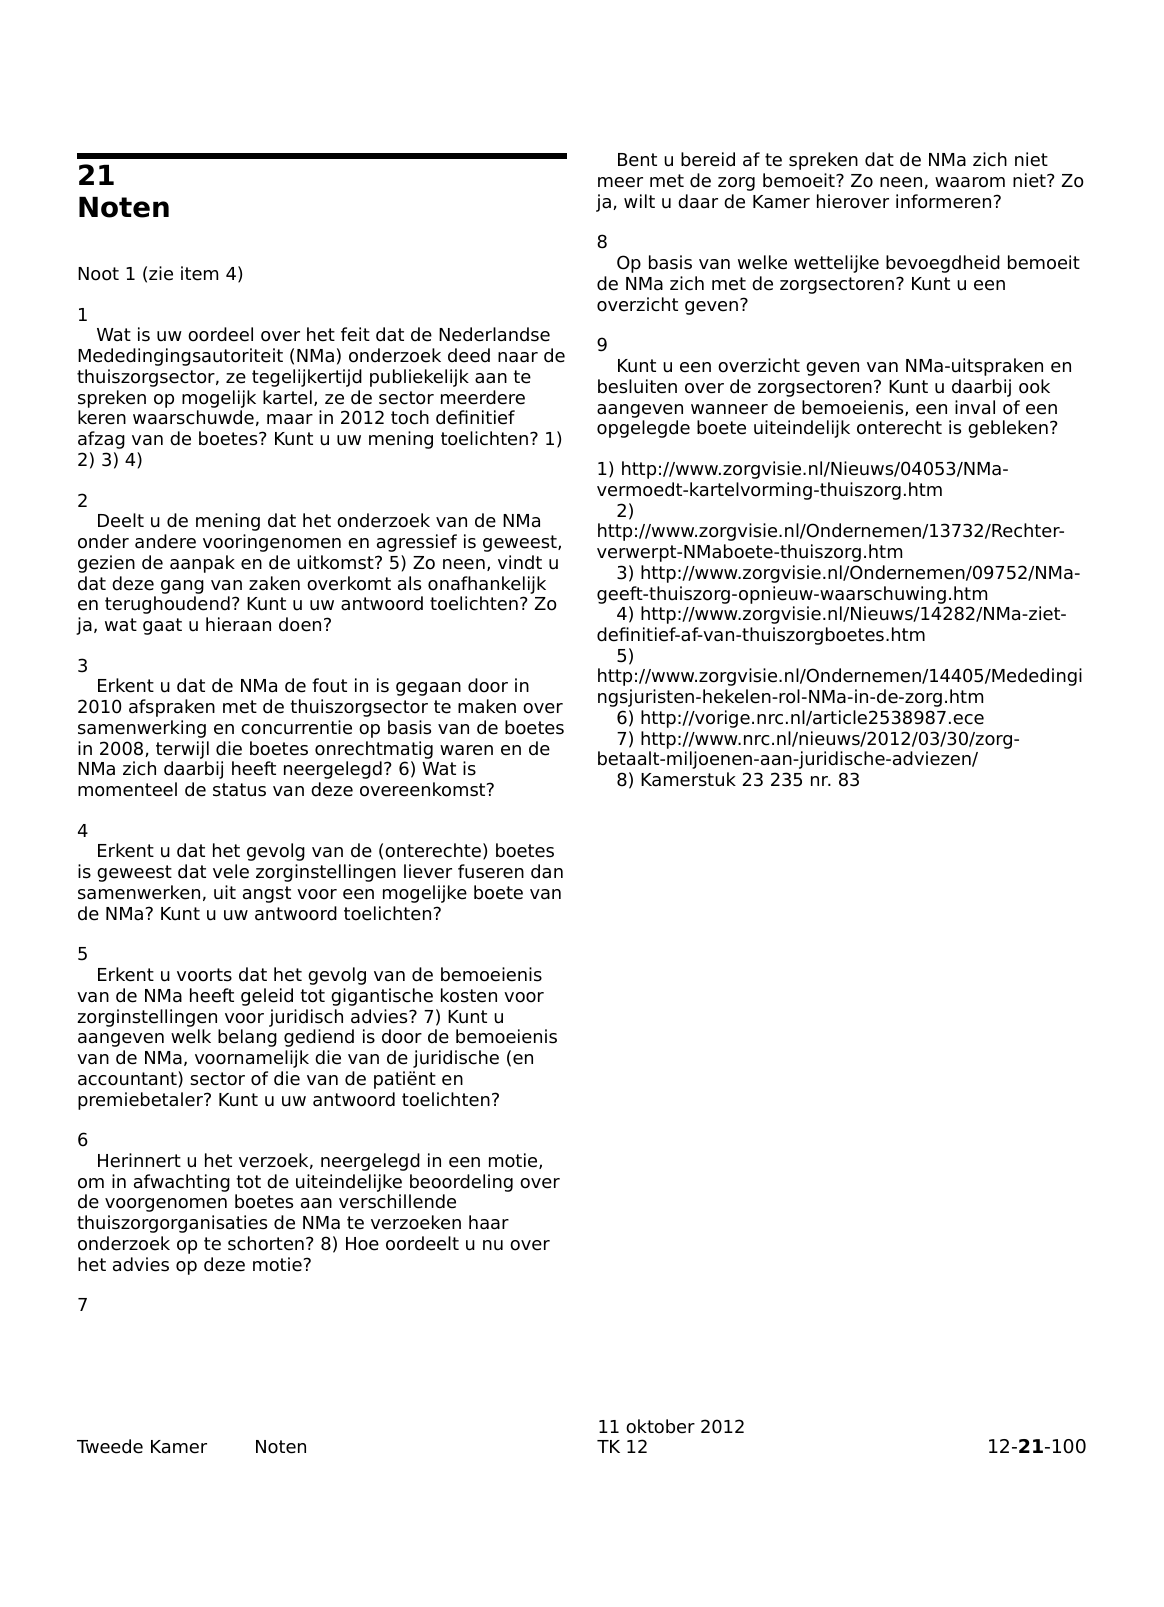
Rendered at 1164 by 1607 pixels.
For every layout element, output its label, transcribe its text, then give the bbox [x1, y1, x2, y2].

text 3 [77, 656, 567, 676]
text Erkent u voorts dat het gevolg van de bemoeienis van de NMa heeft geleid tot gigantische kosten voor zorginstellingen voor juridisch advies? 7) Kunt u aangeven welk belang gediend is door de bemoeienis van de NMa, voornamelijk die van de juridische (en accountant) sector of die van de patiënt en premiebetaler? Kunt u uw antwoord toelichten? [77, 965, 567, 1110]
text 8) Kamerstuk 23 235 nr. 83 [596, 770, 1087, 791]
text 9 [596, 335, 1087, 356]
text 2) http://www.zorgvisie.nl/Ondernemen/13732/Rechter-verwerpt-NMaboete-thuiszorg.htm [596, 500, 1087, 563]
text 5) http://www.zorgvisie.nl/Ondernemen/14405/Mededingingsjuristen-hekelen-rol-NMa-in-de-zorg.htm [596, 646, 1087, 708]
text 1) http://www.zorgvisie.nl/Nieuws/04053/NMa-vermoedt-kartelvorming-thuiszorg.htm [596, 459, 1087, 500]
text 4) http://www.zorgvisie.nl/Nieuws/14282/NMa-ziet-definitief-af-van-thuiszorgboetes.htm [596, 604, 1087, 646]
text Erkent u dat de NMa de fout in is gegaan door in 2010 afspraken met de thuiszorgsector te maken over samenwerking en concurrentie op basis van de boetes in 2008, terwijl die boetes onrechtmatig waren en de NMa zich daarbij heeft neergelegd? 6) Wat is momenteel de status van deze overeenkomst? [77, 676, 567, 801]
text Noot 1 (zie item 4) [77, 264, 567, 284]
text Op basis van welke wettelijke bevoegdheid bemoeit de NMa zich met de zorgsectoren? Kunt u een overzicht geven? [596, 253, 1087, 315]
text Kunt u een overzicht geven van NMa-uitspraken en besluiten over de zorgsectoren? Kunt u daarbij ook aangeven wanneer de bemoeienis, een inval of een opgelegde boete uiteindelijk onterecht is gebleken? [596, 356, 1087, 439]
text Bent u bereid af te spreken dat de NMa zich niet meer met de zorg bemoeit? Zo neen, waarom niet? Zo ja, wilt u daar de Kamer hierover informeren? [596, 150, 1087, 212]
text Erkent u dat het gevolg van de (onterechte) boetes is geweest dat vele zorginstellingen liever fuseren dan samenwerken, uit angst voor een mogelijke boete van de NMa? Kunt u uw antwoord toelichten? [77, 841, 567, 924]
text Herinnert u het verzoek, neergelegd in een motie, om in afwachting tot de uiteindelijke beoordeling over de voorgenomen boetes aan verschillende thuiszorgorganisaties de NMa te verzoeken haar onderzoek op te schorten? 8) Hoe oordeelt u nu over het advies op deze motie? [77, 1151, 567, 1275]
text 8 [596, 232, 1087, 253]
text 3) http://www.zorgvisie.nl/Ondernemen/09752/NMa-geeft-thuiszorg-opnieuw-waarschuwing.htm [596, 563, 1087, 604]
text 4 [77, 821, 567, 841]
text 6 [77, 1130, 567, 1151]
text 7) http://www.nrc.nl/nieuws/2012/03/30/zorg-betaalt-miljoenen-aan-juridische-adviezen/ [596, 728, 1087, 770]
text Deelt u de mening dat het onderzoek van de NMa onder andere vooringenomen en agressief is geweest, gezien de aanpak en de uitkomst? 5) Zo neen, vindt u dat deze gang van zaken overkomt als onafhankelijk en terughoudend? Kunt u uw antwoord toelichten? Zo ja, wat gaat u hieraan doen? [77, 511, 567, 636]
text 7 [77, 1295, 567, 1316]
text 6) http://vorige.nrc.nl/article2538987.ece [596, 708, 1087, 728]
title 21 Noten [77, 159, 567, 224]
text 1 [77, 304, 567, 325]
text 5 [77, 944, 567, 965]
text Wat is uw oordeel over het feit dat de Nederlandse Mededingingsautoriteit (NMa) onderzoek deed naar de thuiszorgsector, ze tegelijkertijd publiekelijk aan te spreken op mogelijk kartel, ze de sector meerdere keren waarschuwde, maar in 2012 toch definitief afzag van de boetes? Kunt u uw mening toelichten? 1) 2) 3) 4) [77, 325, 567, 470]
text 2 [77, 490, 567, 511]
